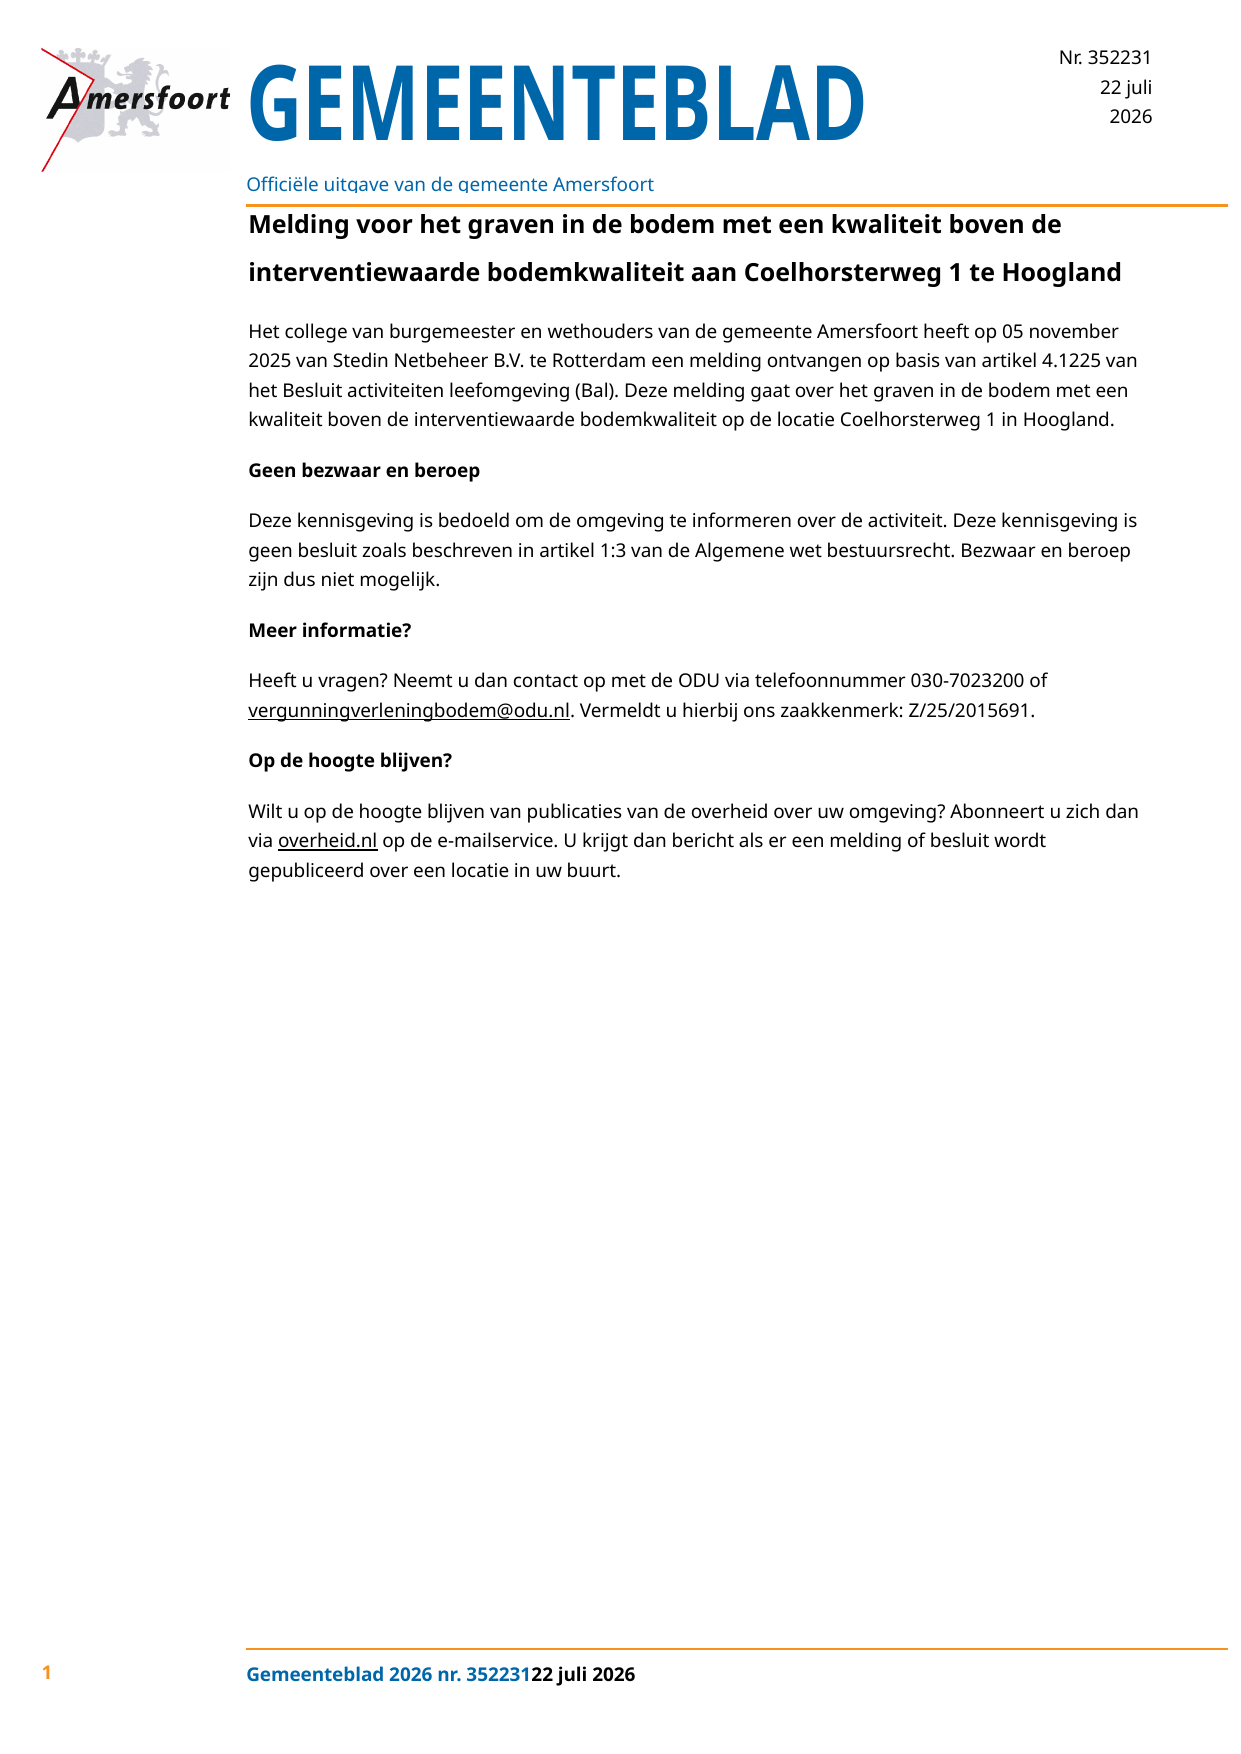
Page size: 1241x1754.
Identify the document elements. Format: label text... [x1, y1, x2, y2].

text Deze kennisgeving is bedoeld om de omgeving te informeren over de activiteit. Deze kennisgeving is geen besluit zoals beschreven in artikel 1:3 van de Algemene wet bestuursrecht. Bezwaar en beroep zijn dus niet mogelijk. [248, 507, 1152, 592]
text Meer informatie? [248, 617, 1152, 643]
text Melding voor het graven in de bodem met een kwaliteit boven de interventiewaarde bodemkwaliteit aan Coelhorsterweg 1 te Hoogland [248, 207, 1152, 288]
text Wilt u op de hoogte blijven van publicaties van de overheid over uw omgeving? Abonneert u zich dan via overheid.nl op de e-mailservice. U krijgt dan bericht als er een melding of besluit wordt gepubliceerd over een locatie in uw buurt. [248, 798, 1152, 883]
text Op de hoogte blijven? [248, 747, 1152, 773]
text Het college van burgemeester en wethouders van de gemeente Amersfoort heeft op 05 november 2025 van Stedin Netbeheer B.V. te Rotterdam een melding ontvangen op basis van artikel 4.1225 van het Besluit activiteiten leefomgeving (Bal). Deze melding gaat over het graven in de bodem met een kwaliteit boven de interventiewaarde bodemkwaliteit op de locatie Coelhorsterweg 1 in Hoogland. [248, 318, 1152, 432]
picture [41, 47, 231, 172]
text Geen bezwaar en beroep [248, 457, 1152, 483]
text Heeft u vragen? Neemt u dan contact op met de ODU via telefoonnummer 030-7023200 of vergunningverleningbodem@odu.nl. Vermeldt u hierbij ons zaakkenmerk: Z/25/2015691. [248, 667, 1152, 723]
